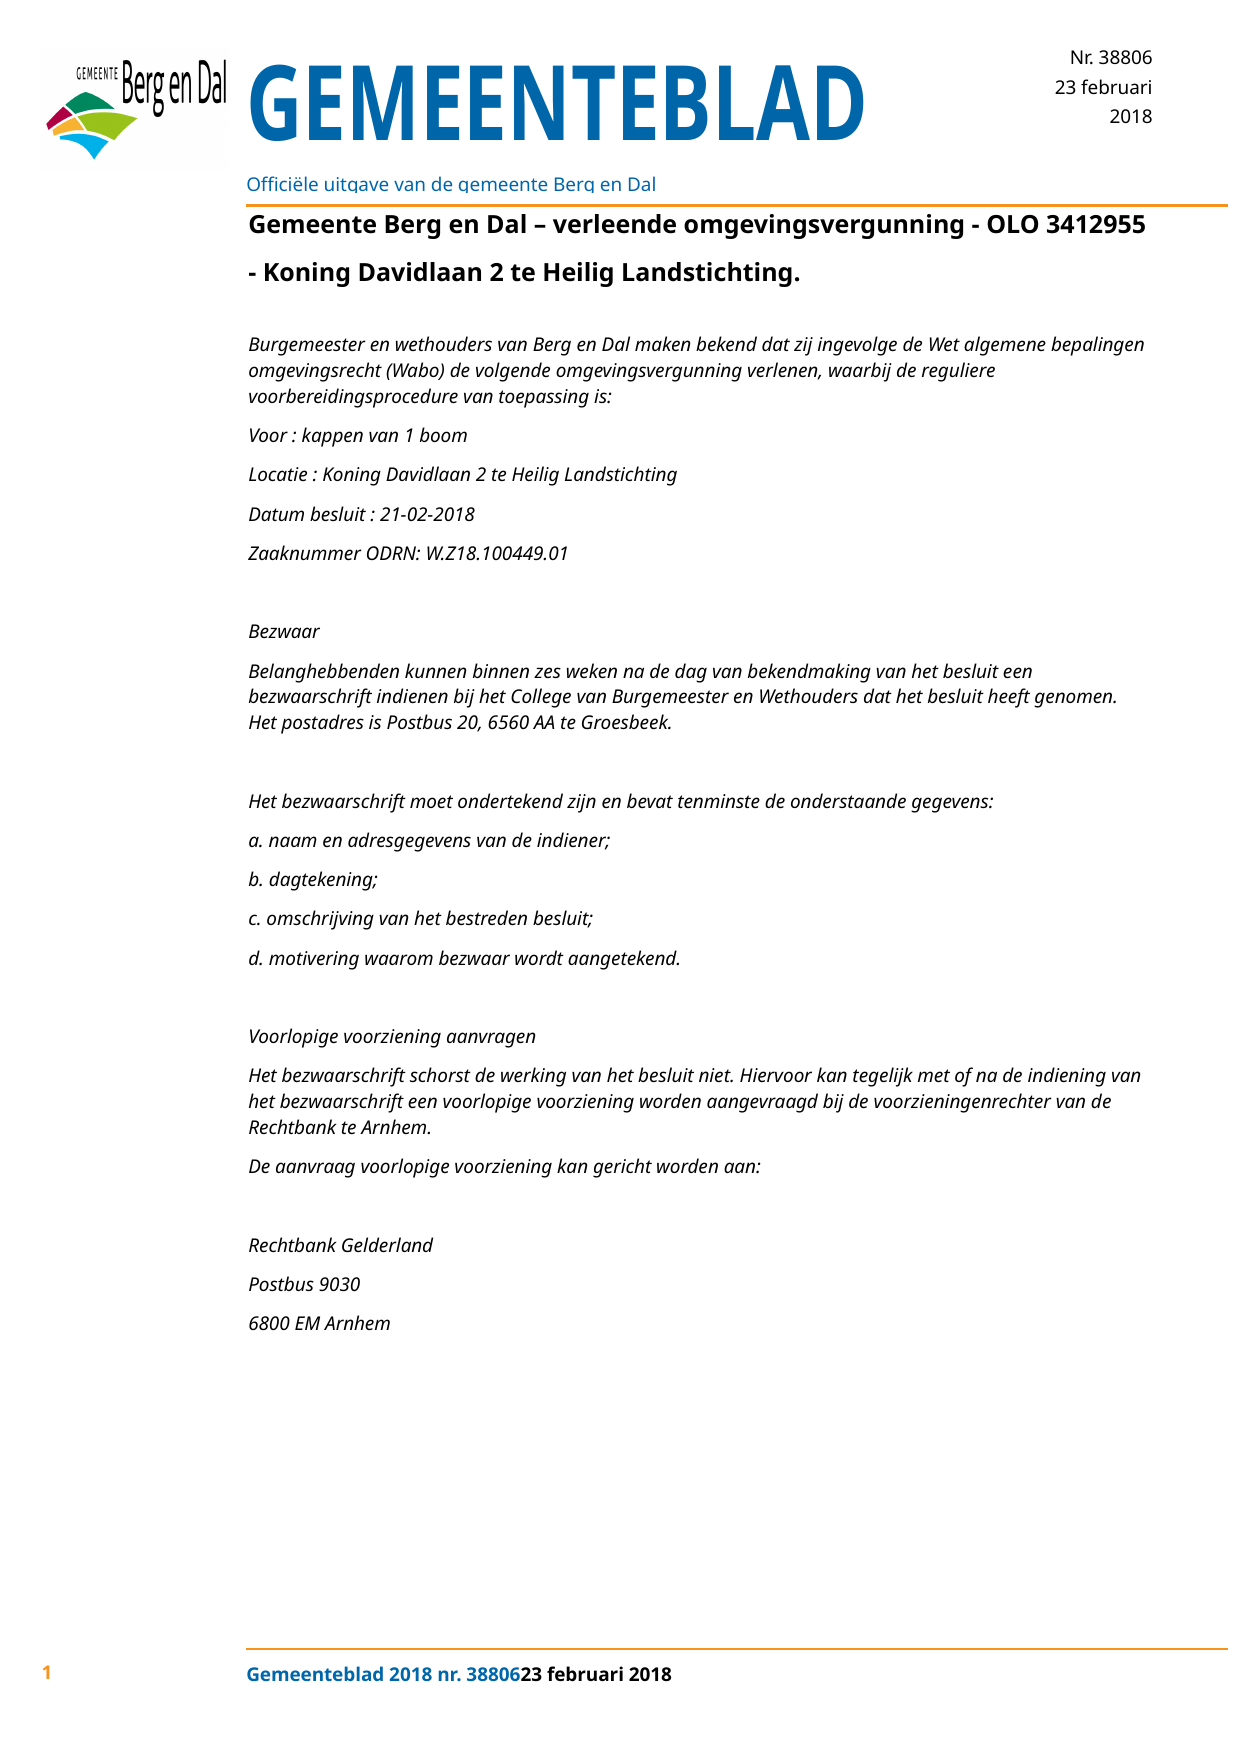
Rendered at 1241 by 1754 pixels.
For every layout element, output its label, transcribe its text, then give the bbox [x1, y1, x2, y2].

text Datum besluit : 21-02-2018 [248, 501, 1152, 526]
text c. omschrijving van het bestreden besluit; [248, 906, 1152, 931]
text Gemeente Berg en Dal – verleende omgevingsvergunning - OLO 3412955 - Koning Davidlaan 2 te Heilig Landstichting. [248, 207, 1152, 288]
text Locatie : Koning Davidlaan 2 te Heilig Landstichting [248, 461, 1152, 487]
text Postbus 9030 [248, 1271, 1152, 1297]
text Burgemeester en wethouders van Berg en Dal maken bekend dat zij ingevolge de Wet algemene bepalingen omgevingsrecht (Wabo) de volgende omgevingsvergunning verlenen, waarbij de reguliere voorbereidingsprocedure van toepassing is: [248, 331, 1152, 409]
text d. motivering waarom bezwaar wordt aangetekend. [248, 945, 1152, 971]
text Het bezwaarschrift schorst de werking van het besluit niet. Hiervoor kan tegelijk met of na de indiening van het bezwaarschrift een voorlopige voorziening worden aangevraagd bij de voorzieningenrechter van de Rechtbank te Arnhem. [248, 1063, 1152, 1140]
text Zaaknummer ODRN: W.Z18.100449.01 [248, 540, 1152, 566]
text a. naam en adresgegevens van de indiener; [248, 827, 1152, 853]
text b. dagtekening; [248, 866, 1152, 892]
text Het bezwaarschrift moet ondertekend zijn en bevat tenminste de onderstaande gegevens: [248, 788, 1152, 813]
text Voor : kappen van 1 boom [248, 422, 1152, 448]
text De aanvraag voorlopige voorziening kan gericht worden aan: [248, 1153, 1152, 1179]
text Bezwaar [248, 618, 1152, 644]
text Rechtbank Gelderland [248, 1232, 1152, 1258]
text 6800 EM Arnhem [248, 1311, 1152, 1336]
text Voorlopige voorziening aanvragen [248, 1023, 1152, 1049]
picture [41, 47, 231, 172]
text Belanghebbenden kunnen binnen zes weken na de dag van bekendmaking van het besluit een bezwaarschrift indienen bij het College van Burgemeester en Wethouders dat het besluit heeft genomen. Het postadres is Postbus 20, 6560 AA te Groesbeek. [248, 658, 1152, 735]
